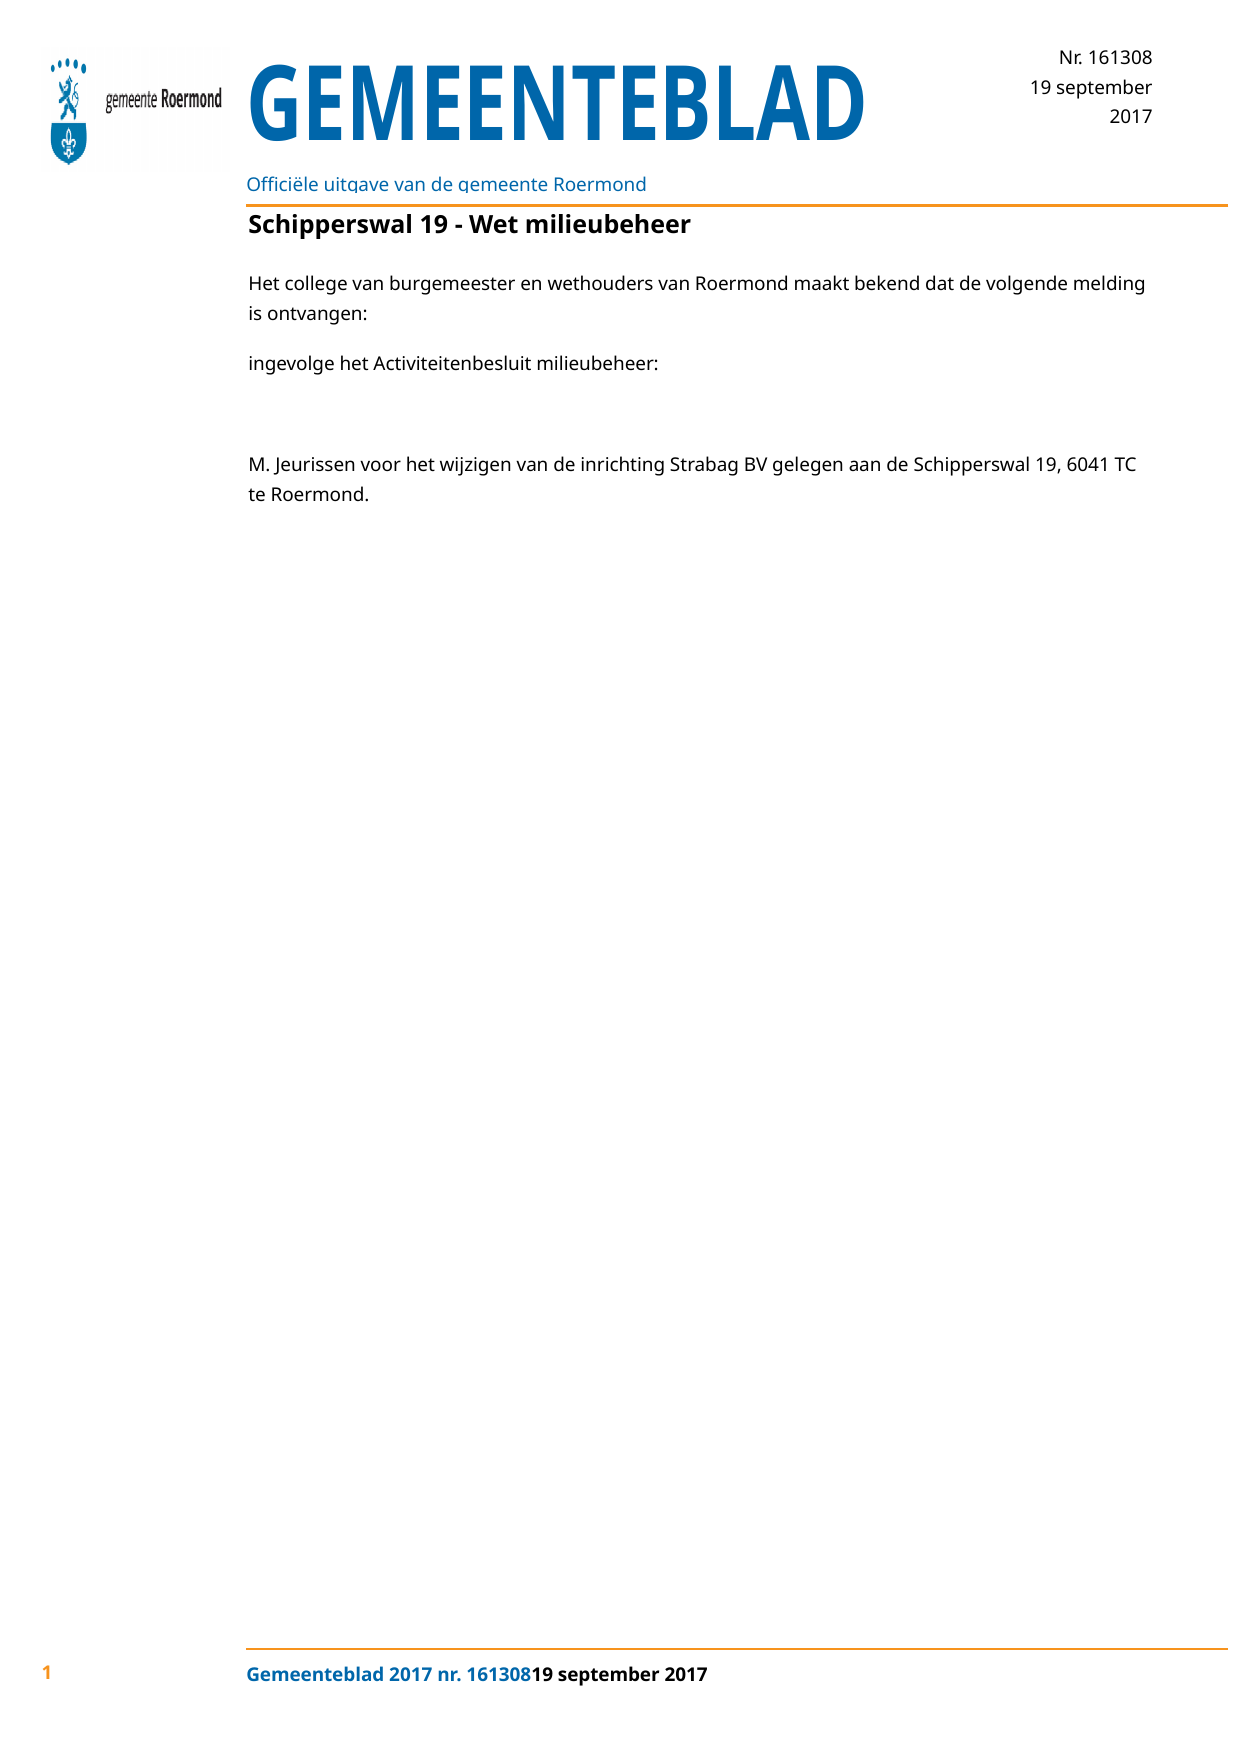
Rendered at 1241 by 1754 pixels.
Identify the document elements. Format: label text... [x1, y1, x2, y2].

text ingevolge het Activiteitenbesluit milieubeheer: [248, 350, 1152, 376]
text M. Jeurissen voor het wijzigen van de inrichting Strabag BV gelegen aan de Schipperswal 19, 6041 TC te Roermond. [248, 451, 1152, 506]
text Schipperswal 19 - Wet milieubeheer [248, 207, 1152, 241]
picture [41, 47, 231, 172]
text Het college van burgemeester en wethouders van Roermond maakt bekend dat de volgende melding is ontvangen: [248, 270, 1152, 326]
